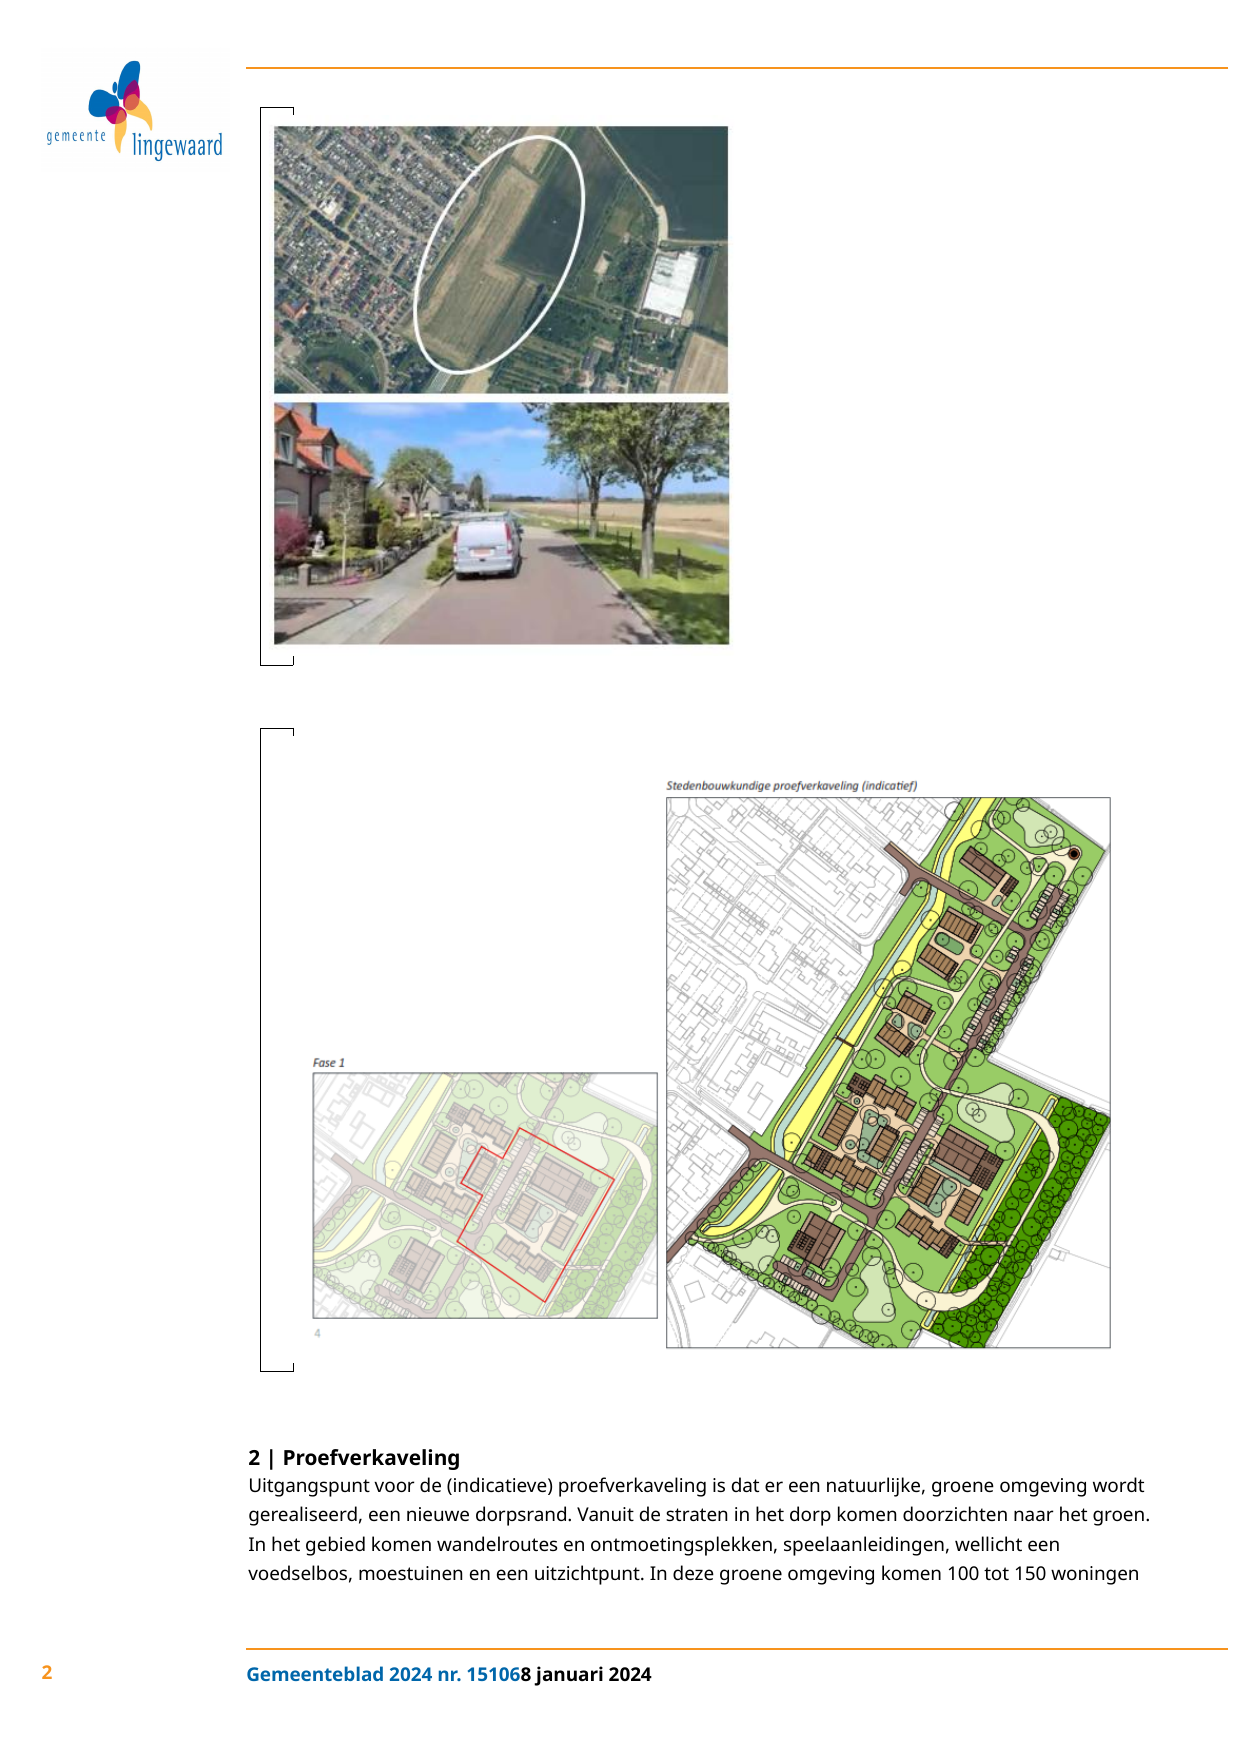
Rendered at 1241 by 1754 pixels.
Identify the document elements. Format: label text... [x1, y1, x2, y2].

picture [268, 736, 1155, 1363]
picture [268, 115, 742, 656]
text Uitgangspunt voor de (indicatieve) proefverkaveling is dat er een natuurlijke, groene omgeving wordt gerealiseerd, een nieuwe dorpsrand. Vanuit de straten in het dorp komen doorzichten naar het groen. In het gebied komen wandelroutes en ontmoetingsplekken, speelaanleidingen, wellicht een voedselbos, moestuinen en een uitzichtpunt. In deze groene omgeving komen 100 tot 150 woningen [248, 1472, 1152, 1586]
picture [41, 47, 231, 172]
text 2 | Proefverkaveling [248, 1443, 1152, 1472]
